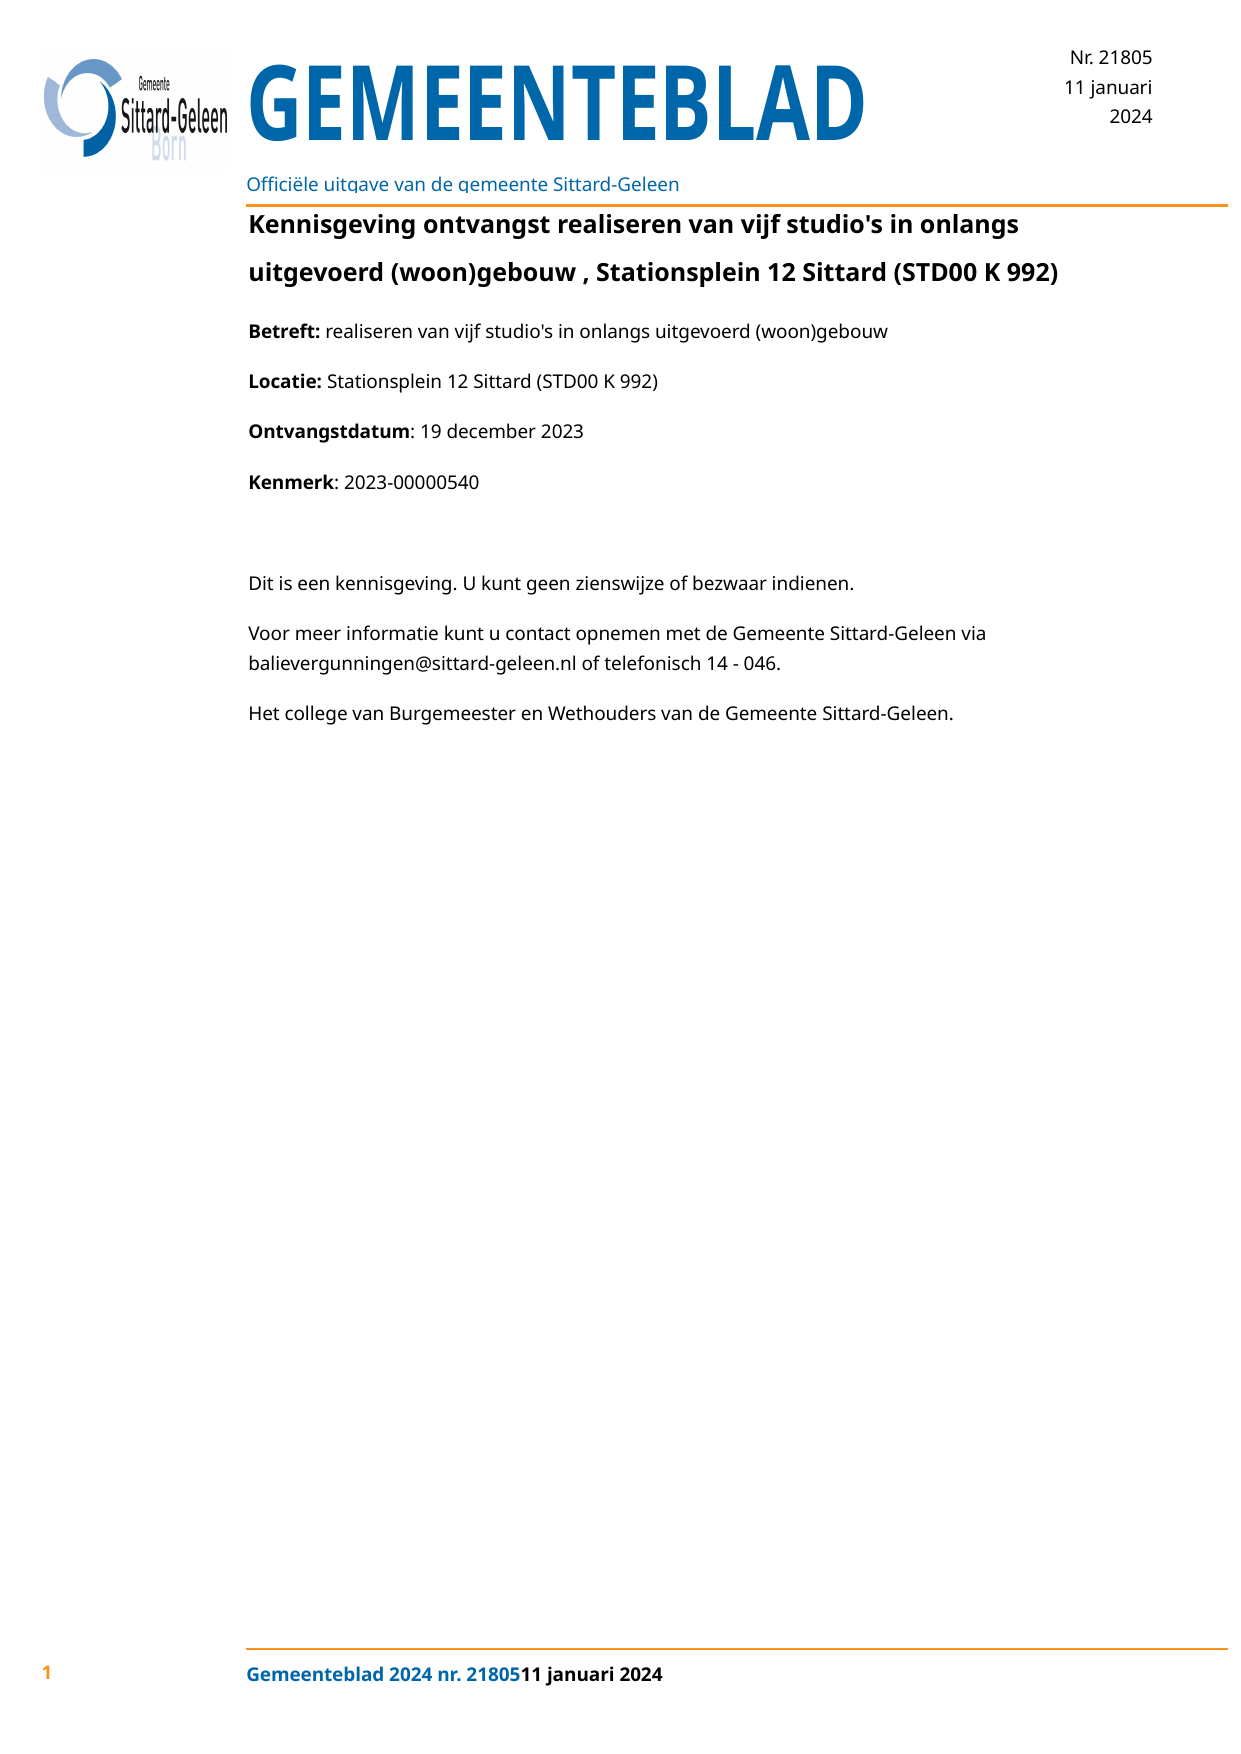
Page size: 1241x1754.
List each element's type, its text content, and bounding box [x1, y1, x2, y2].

text Dit is een kennisgeving. U kunt geen zienswijze of bezwaar indienen. [248, 570, 1152, 596]
text Kennisgeving ontvangst realiseren van vijf studio's in onlangs uitgevoerd (woon)gebouw , Stationsplein 12 Sittard (STD00 K 992) [248, 207, 1152, 288]
text Kenmerk: 2023-00000540 [248, 469, 1152, 495]
text Betreft: realiseren van vijf studio's in onlangs uitgevoerd (woon)gebouw [248, 318, 1152, 344]
text Voor meer informatie kunt u contact opnemen met de Gemeente Sittard-Geleen via balievergunningen@sittard-geleen.nl of telefonisch 14 - 046. [248, 620, 1152, 676]
text Locatie: Stationsplein 12 Sittard (STD00 K 992) [248, 368, 1152, 394]
text Het college van Burgemeester en Wethouders van de Gemeente Sittard-Geleen. [248, 700, 1152, 726]
picture [41, 47, 231, 172]
text Ontvangstdatum: 19 december 2023 [248, 419, 1152, 444]
